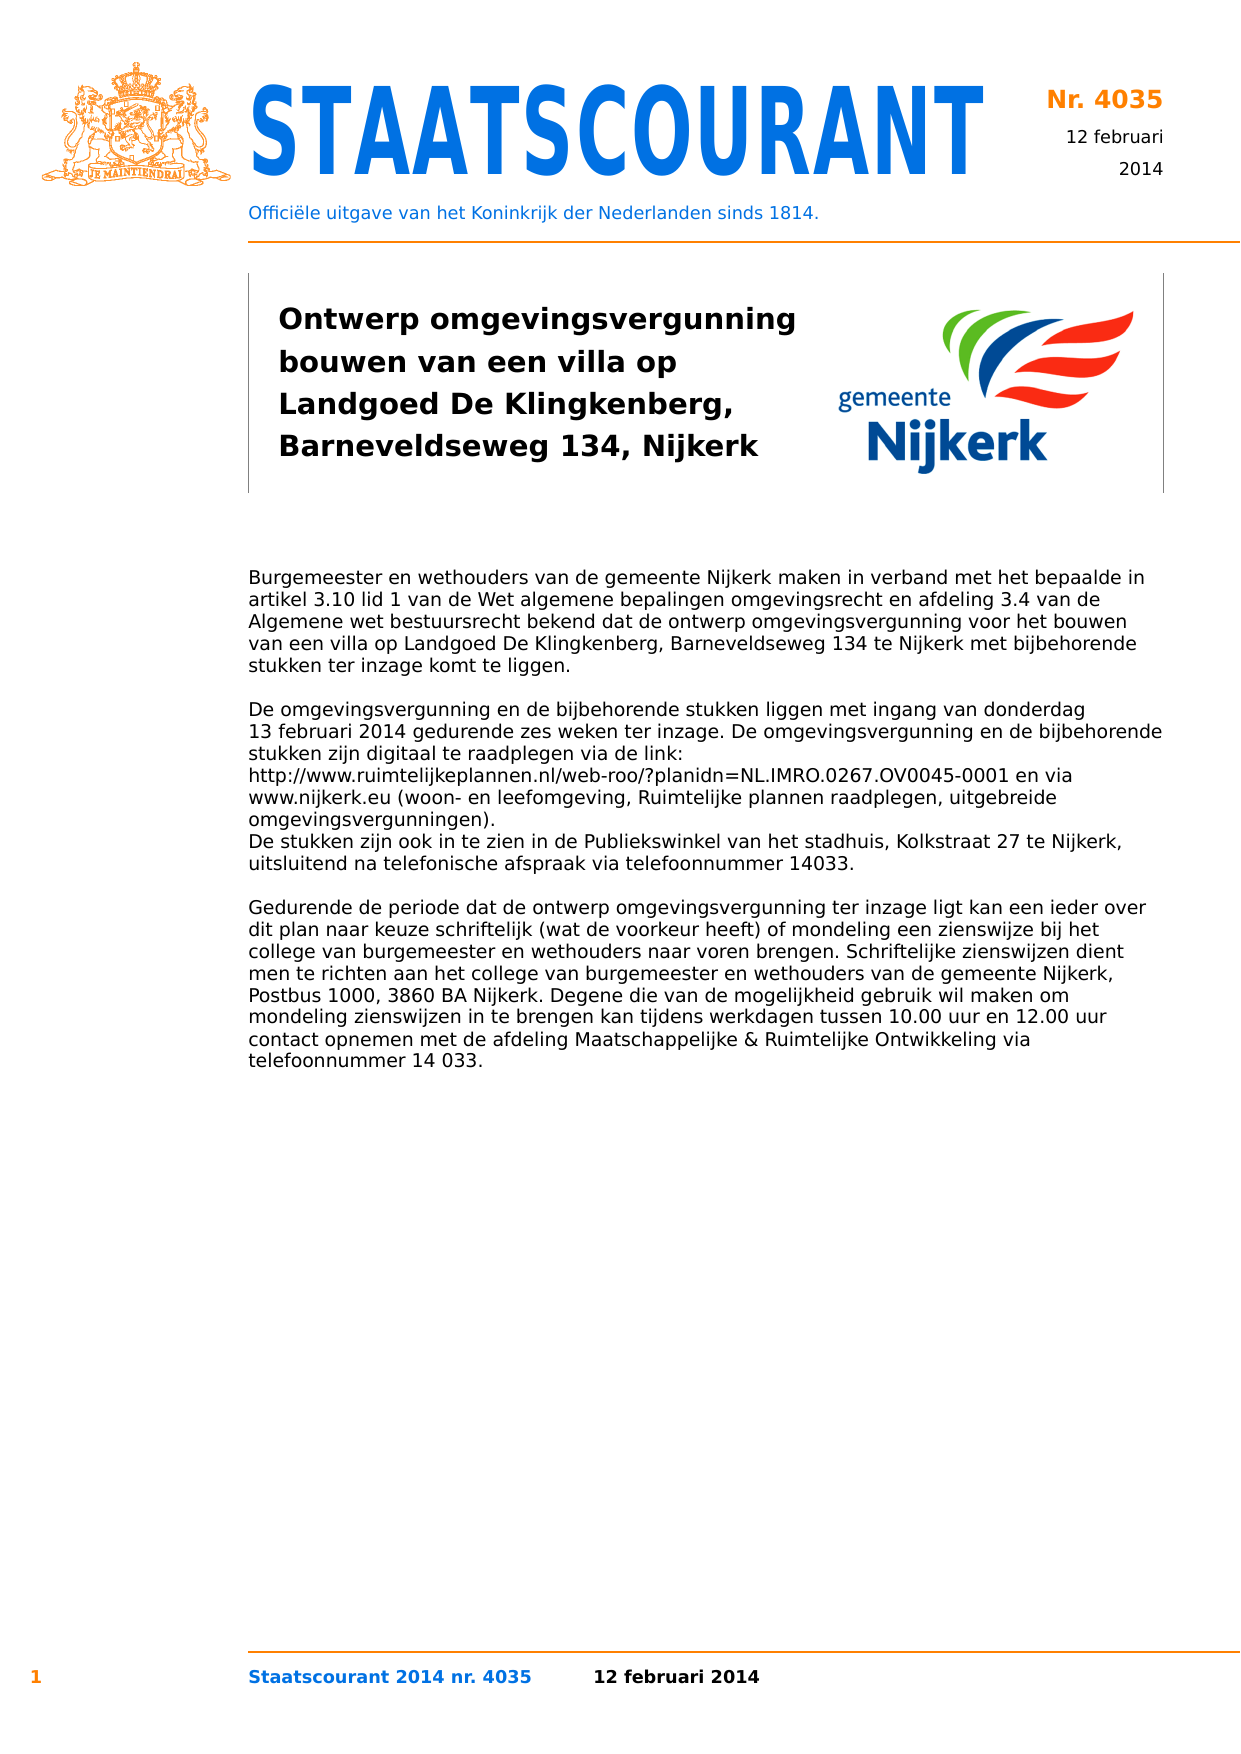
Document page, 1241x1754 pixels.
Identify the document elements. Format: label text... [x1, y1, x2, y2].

text Burgemeester en wethouders van de gemeente Nijkerk maken in verband met het bepaalde in artikel 3.10 lid 1 van de Wet algemene bepalingen omgevingsrecht en afdeling 3.4 van de Algemene wet bestuursrecht bekend dat de ontwerp omgevingsvergunning voor het bouwen van een villa op Landgoed De Klingkenberg, Barneveldseweg 134 te Nijkerk met bijbehorende stukken ter inzage komt te liggen. [248, 567, 1163, 677]
table_cell 2014 [998, 153, 1240, 203]
text http://www.ruimtelijkeplannen.nl/web-roo/?planidn=NL.IMRO.0267.OV0045-0001 en via www.nijkerk.eu (woon- en leefomgeving, Ruimtelijke plannen raadplegen, uitgebreide omgevingsvergunningen). [248, 765, 1163, 831]
table_header [25, 62, 248, 241]
text Gedurende de periode dat de ontwerp omgevingsvergunning ter inzage ligt kan een ieder over dit plan naar keuze schriftelijk (wat de voorkeur heeft) of mondeling een zienswijze bij het college van burgemeester en wethouders naar voren brengen. Schriftelijke zienswijzen dient men te richten aan het college van burgemeester en wethouders van de gemeente Nijkerk, Postbus 1000, 3860 BA Nijkerk. Degene die van de mogelijkheid gebruik wil maken om mondeling zienswijzen in te brengen kan tijdens werkdagen tussen 10.00 uur en 12.00 uur contact opnemen met de afdeling Maatschappelijke & Ruimtelijke Ontwikkeling via telefoonnummer 14 033. [248, 897, 1163, 1072]
table_cell 12 februari [998, 121, 1240, 153]
text De stukken zijn ook in te zien in de Publiekswinkel van het stadhuis, Kolkstraat 27 te Nijkerk, uitsluitend na telefonische afspraak via telefoonnummer 14033. [248, 831, 1163, 875]
table_header Nr. 4035 [998, 62, 1240, 121]
table_cell Officiële uitgave van het Koninkrijk der Nederlanden sinds 1814. [248, 203, 1240, 241]
picture [41, 62, 231, 186]
text De omgevingsvergunning en de bijbehorende stukken liggen met ingang van donderdag 13 februari 2014 gedurende zes weken ter inzage. De omgevingsvergunning en de bijbehorende stukken zijn digitaal te raadplegen via de link: [248, 699, 1163, 765]
subtitle Ontwerp omgevingsvergunning bouwen van een villa op Landgoed De Klingkenberg, Barneveldseweg 134, Nijkerk [249, 273, 1163, 493]
table_header STAATSCOURANT [248, 62, 998, 203]
picture [838, 302, 1134, 474]
